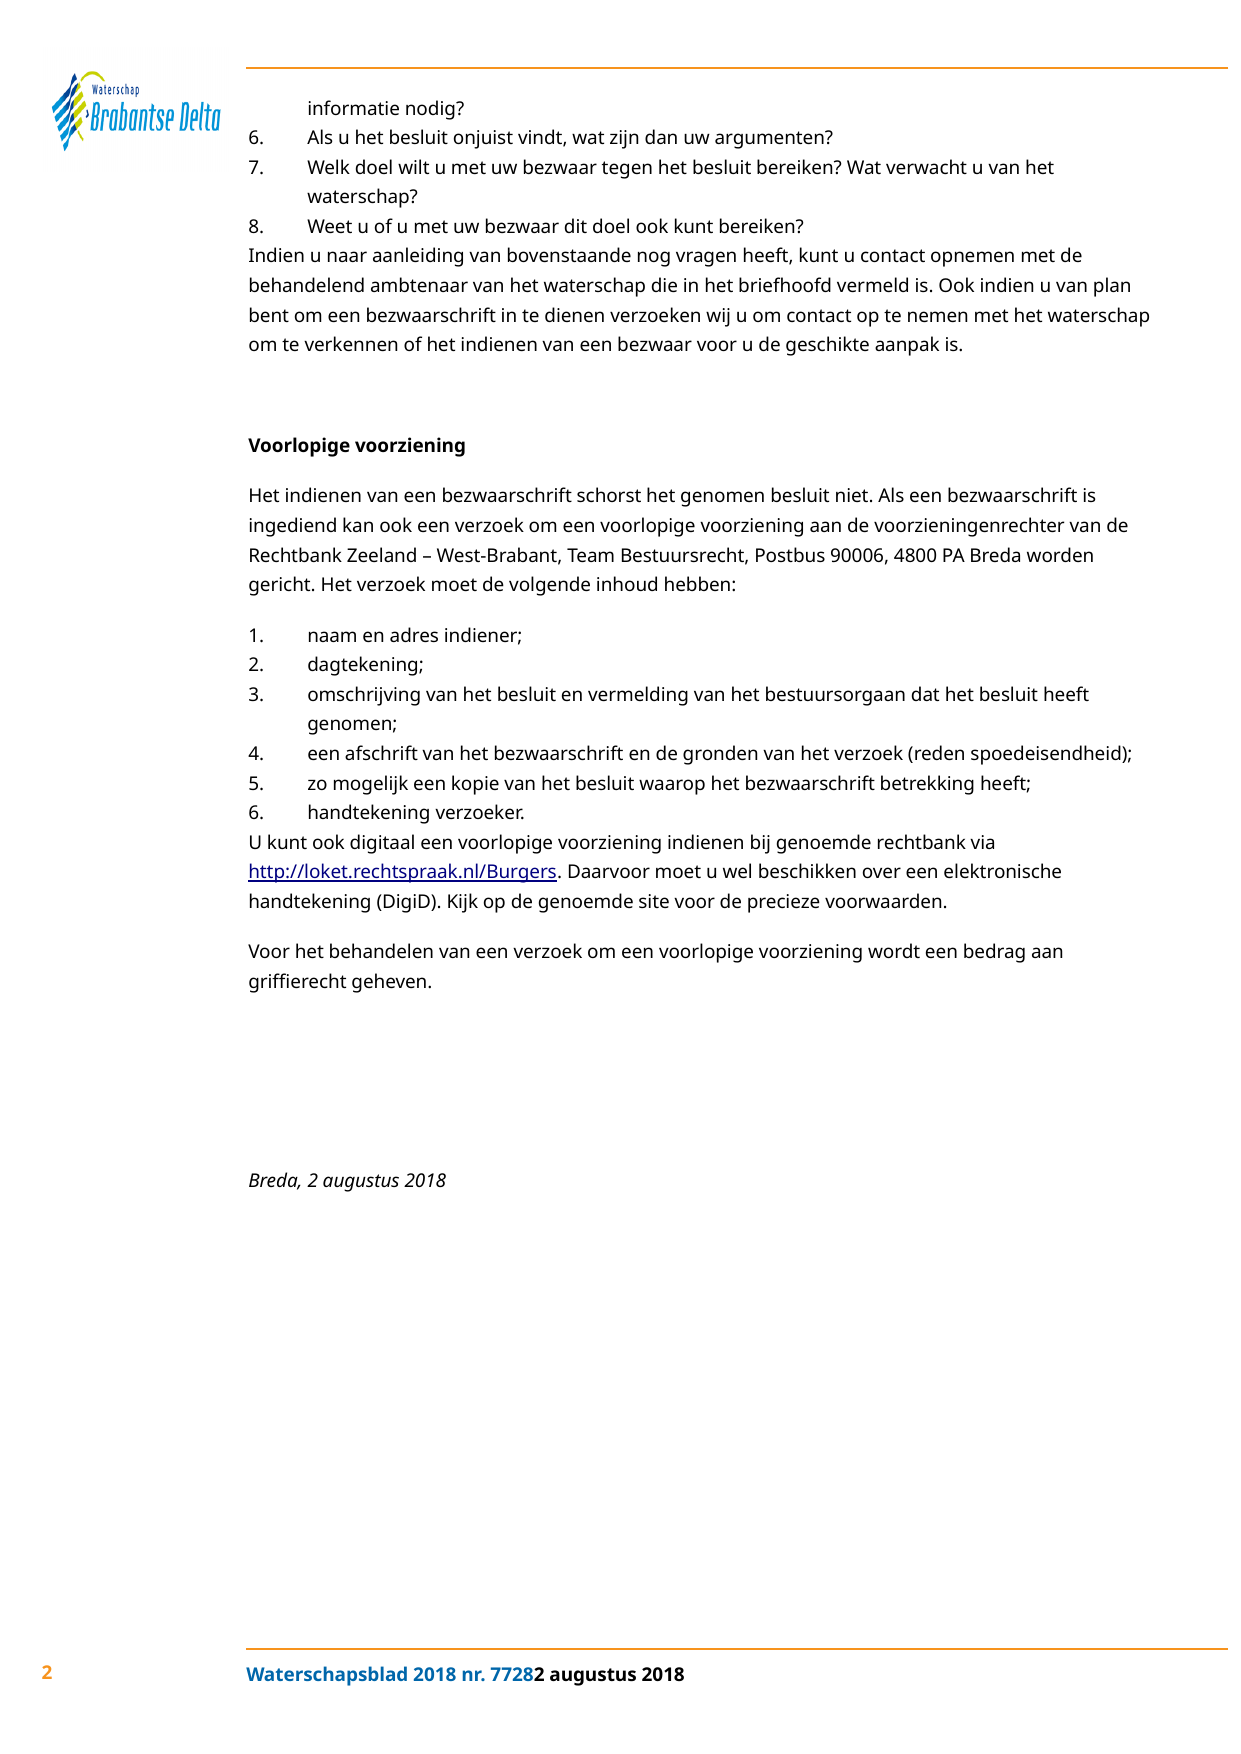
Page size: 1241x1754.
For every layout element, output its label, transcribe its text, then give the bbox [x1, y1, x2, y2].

text Breda, 2 augustus 2018 [248, 1167, 1152, 1193]
list Welk doel wilt u met uw bezwaar tegen het besluit bereiken? Wat verwacht u van het waterschap? [248, 154, 1152, 209]
text U kunt ook digitaal een voorlopige voorziening indienen bij genoemde rechtbank via http://loket.rechtspraak.nl/Burgers. Daarvoor moet u wel beschikken over een elektronische handtekening (DigiD). Kijk op de genoemde site voor de precieze voorwaarden. [248, 829, 1152, 914]
list informatie nodig? [248, 95, 1152, 121]
list dagtekening; [248, 651, 1152, 677]
list een afschrift van het bezwaarschrift en de gronden van het verzoek (reden spoedeisendheid); [248, 740, 1152, 766]
list omschrijving van het besluit en vermelding van het bestuursorgaan dat het besluit heeft genomen; [248, 681, 1152, 736]
list Weet u of u met uw bezwaar dit doel ook kunt bereiken? [248, 213, 1152, 239]
list naam en adres indiener; [248, 622, 1152, 648]
text Indien u naar aanleiding van bovenstaande nog vragen heeft, kunt u contact opnemen met de behandelend ambtenaar van het waterschap die in het briefhoofd vermeld is. Ook indien u van plan bent om een bezwaarschrift in te dienen verzoeken wij u om contact op te nemen met het waterschap om te verkennen of het indienen van een bezwaar voor u de geschikte aanpak is. [248, 243, 1152, 357]
list handtekening verzoeker. [248, 799, 1152, 825]
text Voorlopige voorziening [248, 432, 1152, 458]
list zo mogelijk een kopie van het besluit waarop het bezwaarschrift betrekking heeft; [248, 770, 1152, 796]
text Voor het behandelen van een verzoek om een voorlopige voorziening wordt een bedrag aan griffierecht geheven. [248, 938, 1152, 994]
picture [41, 47, 231, 172]
text Het indienen van een bezwaarschrift schorst het genomen besluit niet. Als een bezwaarschrift is ingediend kan ook een verzoek om een voorlopige voorziening aan de voorzieningenrechter van de Rechtbank Zeeland – West-Brabant, Team Bestuursrecht, Postbus 90006, 4800 PA Breda worden gericht. Het verzoek moet de volgende inhoud hebben: [248, 483, 1152, 597]
list Als u het besluit onjuist vindt, wat zijn dan uw argumenten? [248, 124, 1152, 150]
